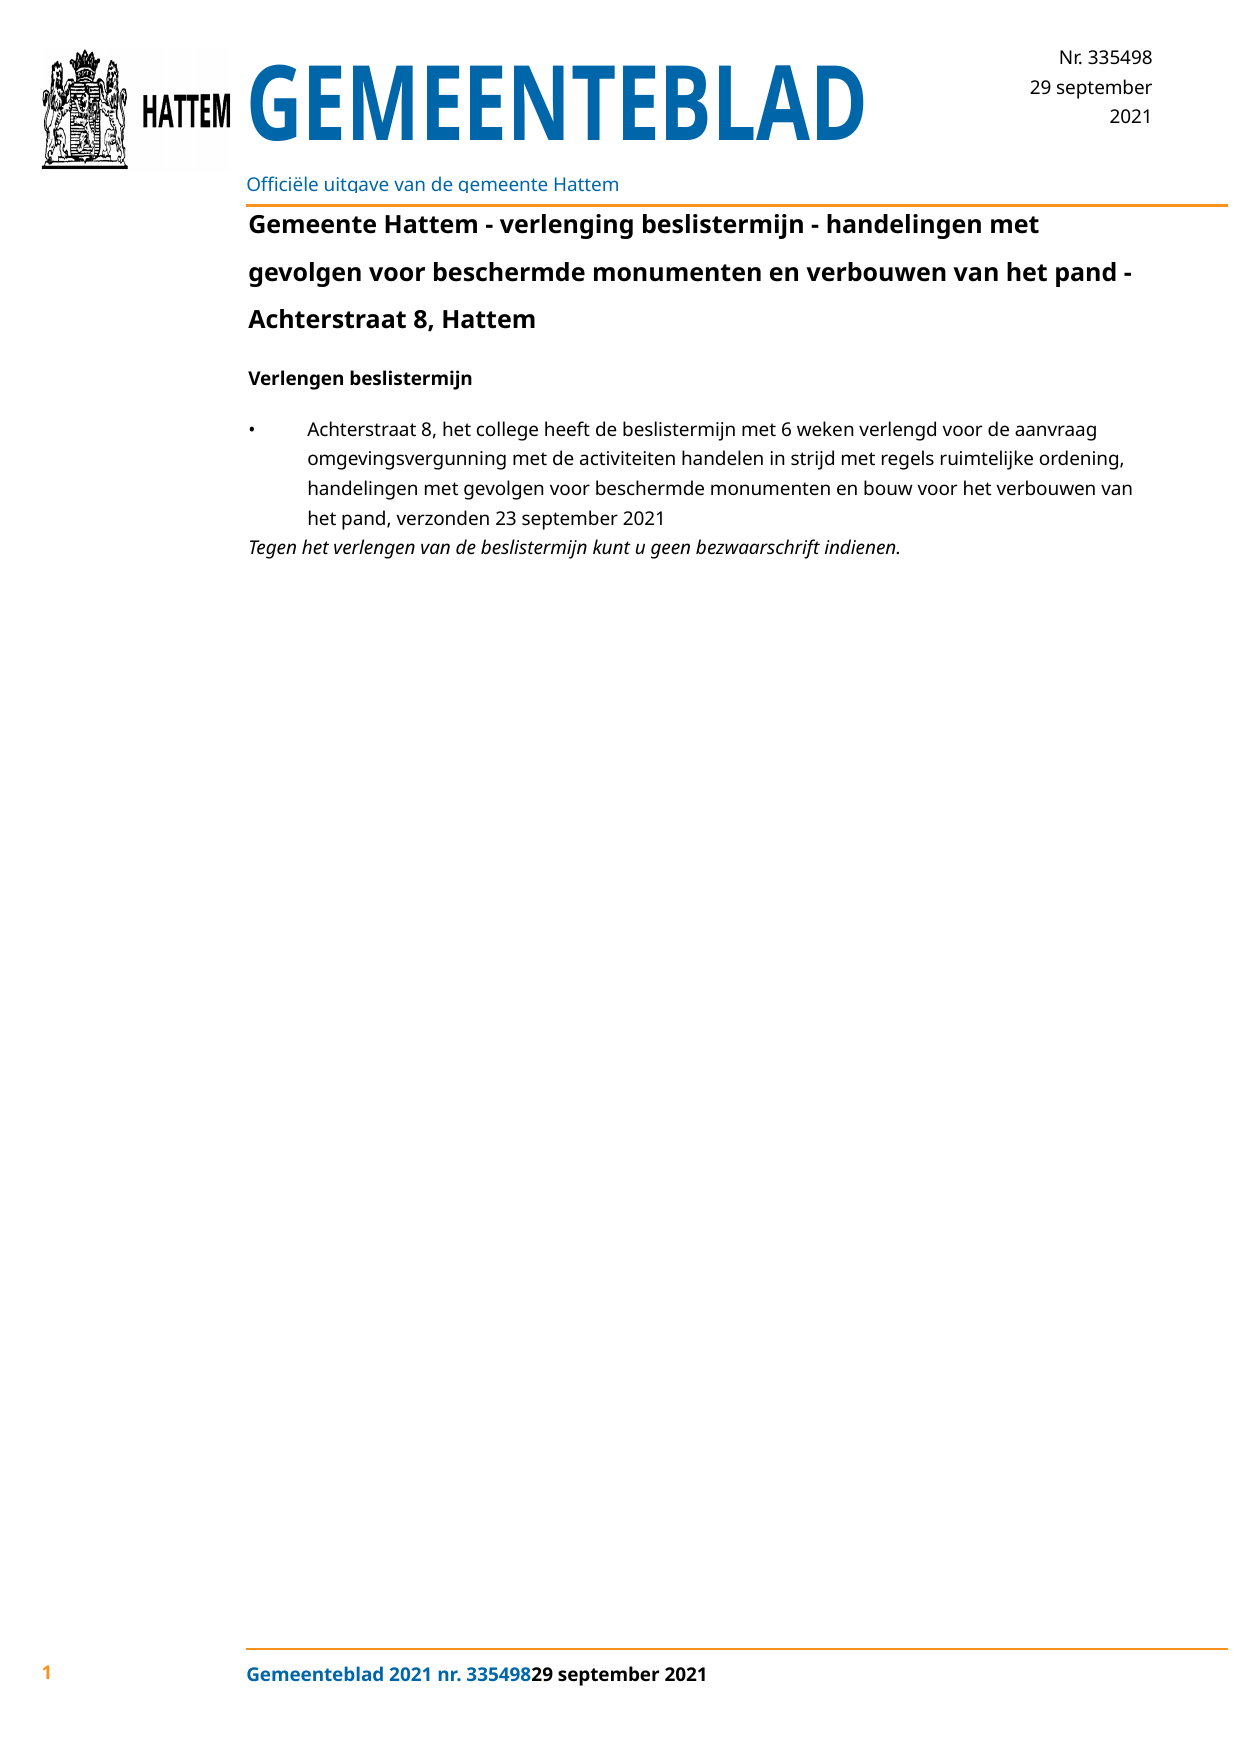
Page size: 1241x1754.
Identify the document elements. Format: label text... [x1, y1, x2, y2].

text Verlengen beslistermijn [248, 366, 1152, 391]
list Achterstraat 8, het college heeft de beslistermijn met 6 weken verlengd voor de aanvraag omgevingsvergunning met de activiteiten handelen in strijd met regels ruimtelijke ordening, handelingen met gevolgen voor beschermde monumenten en bouw voor het verbouwen van het pand, verzonden 23 september 2021 [248, 416, 1152, 530]
text Tegen het verlengen van de beslistermijn kunt u geen bezwaarschrift indienen. [248, 534, 1152, 560]
text Gemeente Hattem - verlenging beslistermijn - handelingen met gevolgen voor beschermde monumenten en verbouwen van het pand - Achterstraat 8, Hattem [248, 207, 1152, 336]
picture [41, 47, 231, 172]
